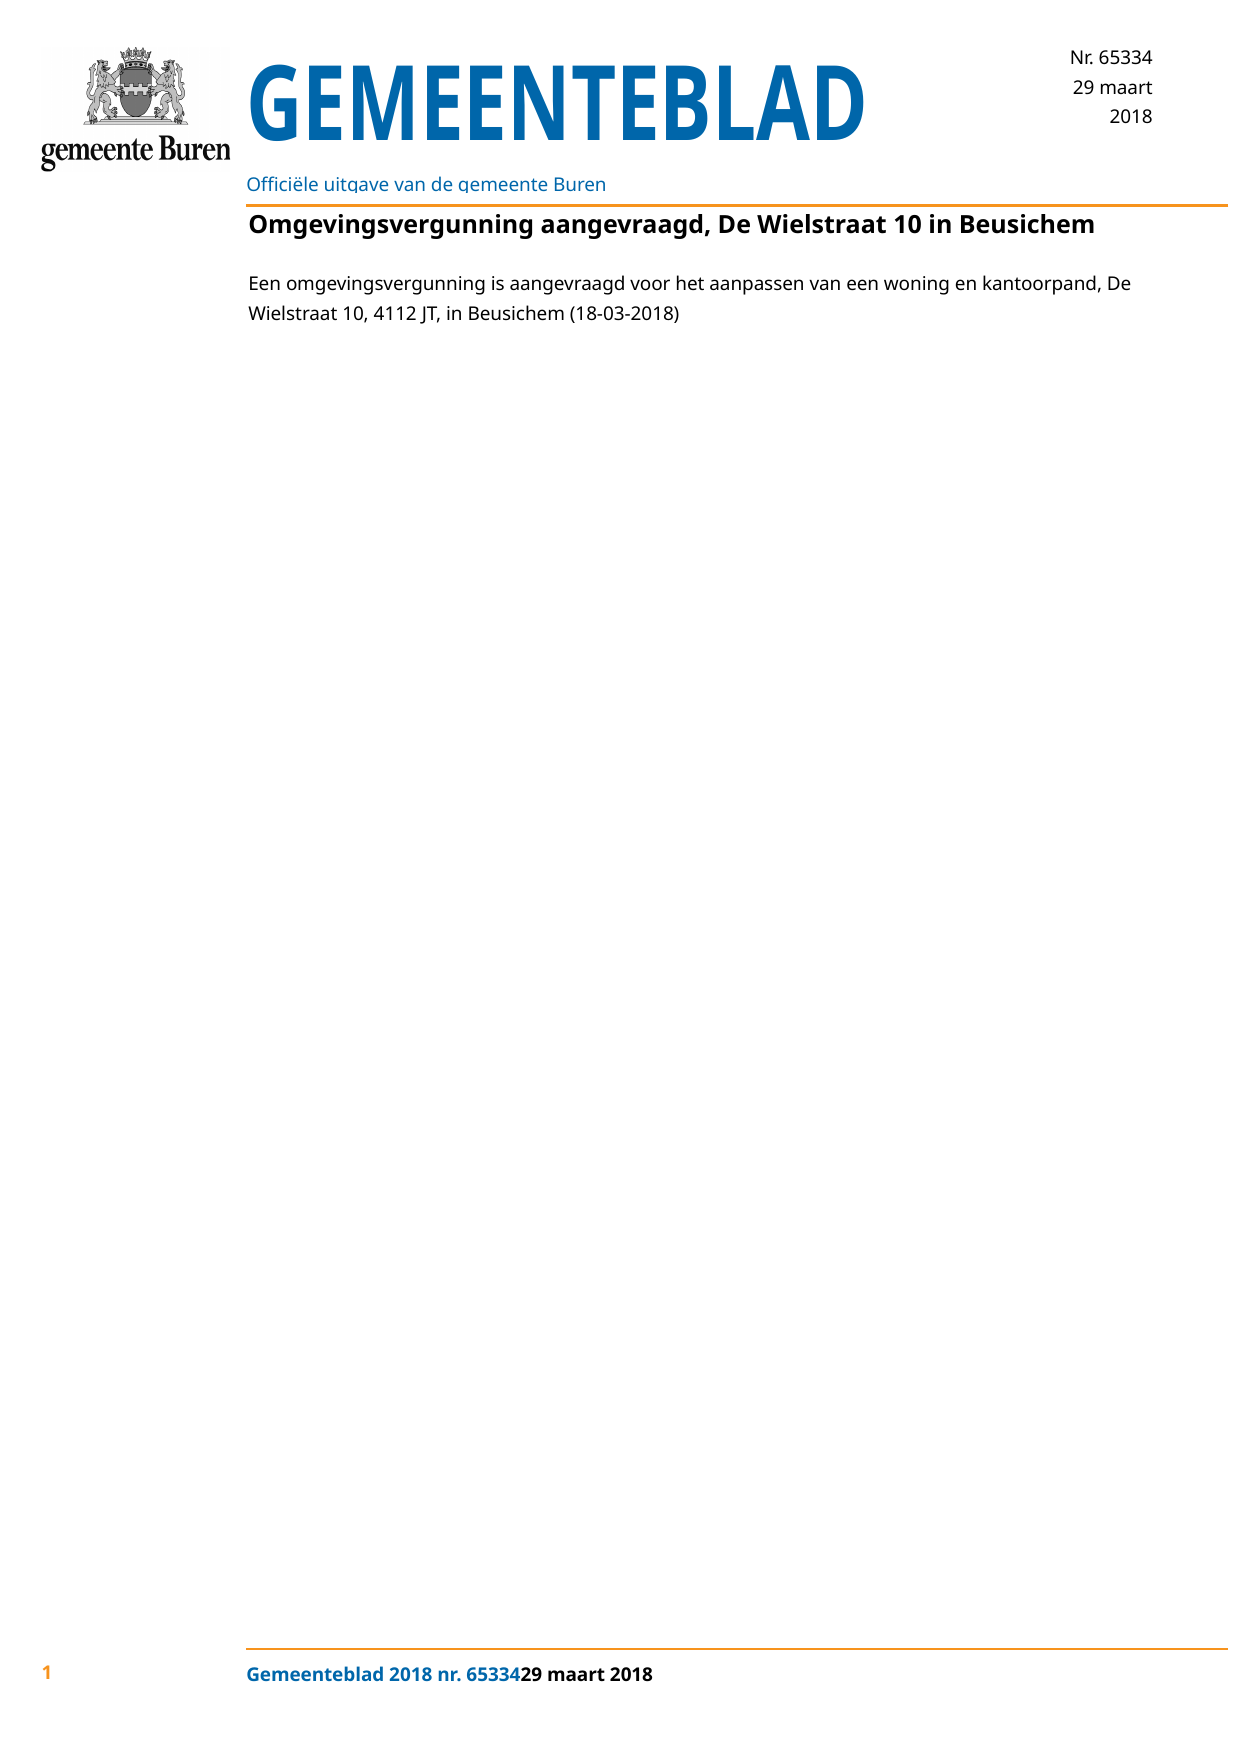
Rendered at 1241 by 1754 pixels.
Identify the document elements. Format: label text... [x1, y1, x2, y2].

text Omgevingsvergunning aangevraagd, De Wielstraat 10 in Beusichem [248, 207, 1152, 241]
text Een omgevingsvergunning is aangevraagd voor het aanpassen van een woning en kantoorpand, De Wielstraat 10, 4112 JT, in Beusichem (18-03-2018) [248, 270, 1152, 326]
picture [41, 47, 231, 172]
